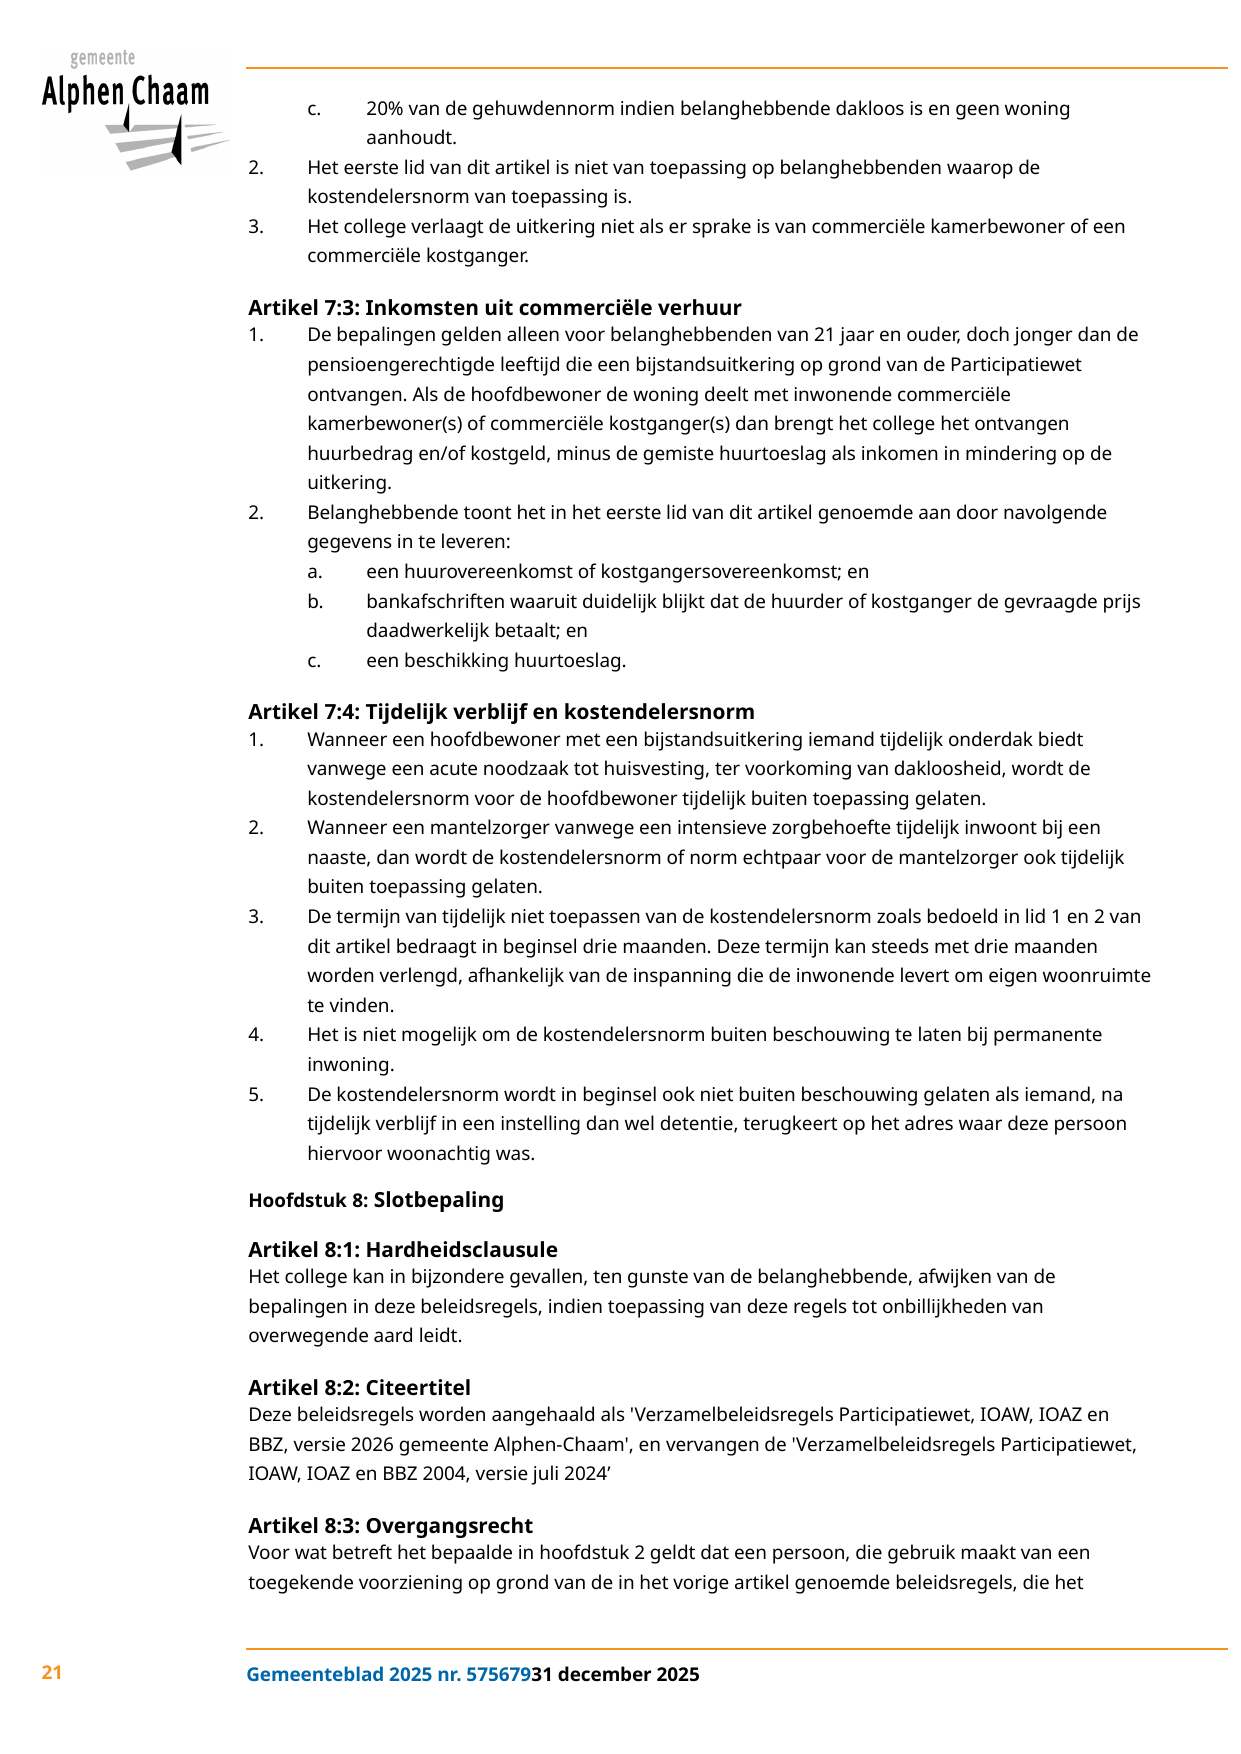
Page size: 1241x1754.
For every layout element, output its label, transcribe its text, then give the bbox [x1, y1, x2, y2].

list een beschikking huurtoeslag. [307, 647, 1152, 673]
text Artikel 7:3: Inkomsten uit commerciële verhuur [248, 293, 1152, 322]
picture [41, 47, 231, 172]
list De kostendelersnorm wordt in beginsel ook niet buiten beschouwing gelaten als iemand, na tijdelijk verblijf in een instelling dan wel detentie, terugkeert op het adres waar deze persoon hiervoor woonachtig was. [248, 1081, 1152, 1166]
list bankafschriften waaruit duidelijk blijkt dat de huurder of kostganger de gevraagde prijs daadwerkelijk betaalt; en [307, 588, 1152, 643]
text Voor wat betreft het bepaalde in hoofdstuk 2 geldt dat een persoon, die gebruik maakt van een toegekende voorziening op grond van de in het vorige artikel genoemde beleidsregels, die het [248, 1539, 1152, 1595]
text Artikel 8:2: Citeertitel [248, 1373, 1152, 1401]
list 20% van de gehuwdennorm indien belanghebbende dakloos is en geen woning aanhoudt. [307, 95, 1152, 150]
text Artikel 8:1: Hardheidsclausule [248, 1235, 1152, 1263]
text Het college kan in bijzondere gevallen, ten gunste van de belanghebbende, afwijken van de bepalingen in deze beleidsregels, indien toepassing van deze regels tot onbillijkheden van overwegende aard leidt. [248, 1263, 1152, 1348]
list een huurovereenkomst of kostgangersovereenkomst; en [307, 558, 1152, 584]
list Het college verlaagt de uitkering niet als er sprake is van commerciële kamerbewoner of een commerciële kostganger. [248, 213, 1152, 268]
list Wanneer een mantelzorger vanwege een intensieve zorgbehoefte tijdelijk inwoont bij een naaste, dan wordt de kostendelersnorm of norm echtpaar voor de mantelzorger ook tijdelijk buiten toepassing gelaten. [248, 814, 1152, 899]
list Het is niet mogelijk om de kostendelersnorm buiten beschouwing te laten bij permanente inwoning. [248, 1022, 1152, 1077]
text Hoofdstuk 8: Slotbepaling [248, 1186, 1152, 1214]
list De bepalingen gelden alleen voor belanghebbenden van 21 jaar en ouder, doch jonger dan de pensioengerechtigde leeftijd die een bijstandsuitkering op grond van de Participatiewet ontvangen. Als de hoofdbewoner de woning deelt met inwonende commerciële kamerbewoner(s) of commerciële kostganger(s) dan brengt het college het ontvangen huurbedrag en/of kostgeld, minus de gemiste huurtoeslag als inkomen in mindering op de uitkering. [248, 322, 1152, 495]
list Wanneer een hoofdbewoner met een bijstandsuitkering iemand tijdelijk onderdak biedt vanwege een acute noodzaak tot huisvesting, ter voorkoming van dakloosheid, wordt de kostendelersnorm voor de hoofdbewoner tijdelijk buiten toepassing gelaten. [248, 726, 1152, 811]
list De termijn van tijdelijk niet toepassen van de kostendelersnorm zoals bedoeld in lid 1 en 2 van dit artikel bedraagt in beginsel drie maanden. Deze termijn kan steeds met drie maanden worden verlengd, afhankelijk van de inspanning die de inwonende levert om eigen woonruimte te vinden. [248, 903, 1152, 1018]
list Het eerste lid van dit artikel is niet van toepassing op belanghebbenden waarop de kostendelersnorm van toepassing is. [248, 154, 1152, 209]
list Belanghebbende toont het in het eerste lid van dit artikel genoemde aan door navolgende gegevens in te leveren: [248, 499, 1152, 554]
text Artikel 8:3: Overgangsrecht [248, 1511, 1152, 1539]
text Deze beleidsregels worden aangehaald als 'Verzamelbeleidsregels Participatiewet, IOAW, IOAZ en BBZ, versie 2026 gemeente Alphen-Chaam', en vervangen de 'Verzamelbeleidsregels Participatiewet, IOAW, IOAZ en BBZ 2004, versie juli 2024’ [248, 1401, 1152, 1486]
text Artikel 7:4: Tijdelijk verblijf en kostendelersnorm [248, 697, 1152, 726]
